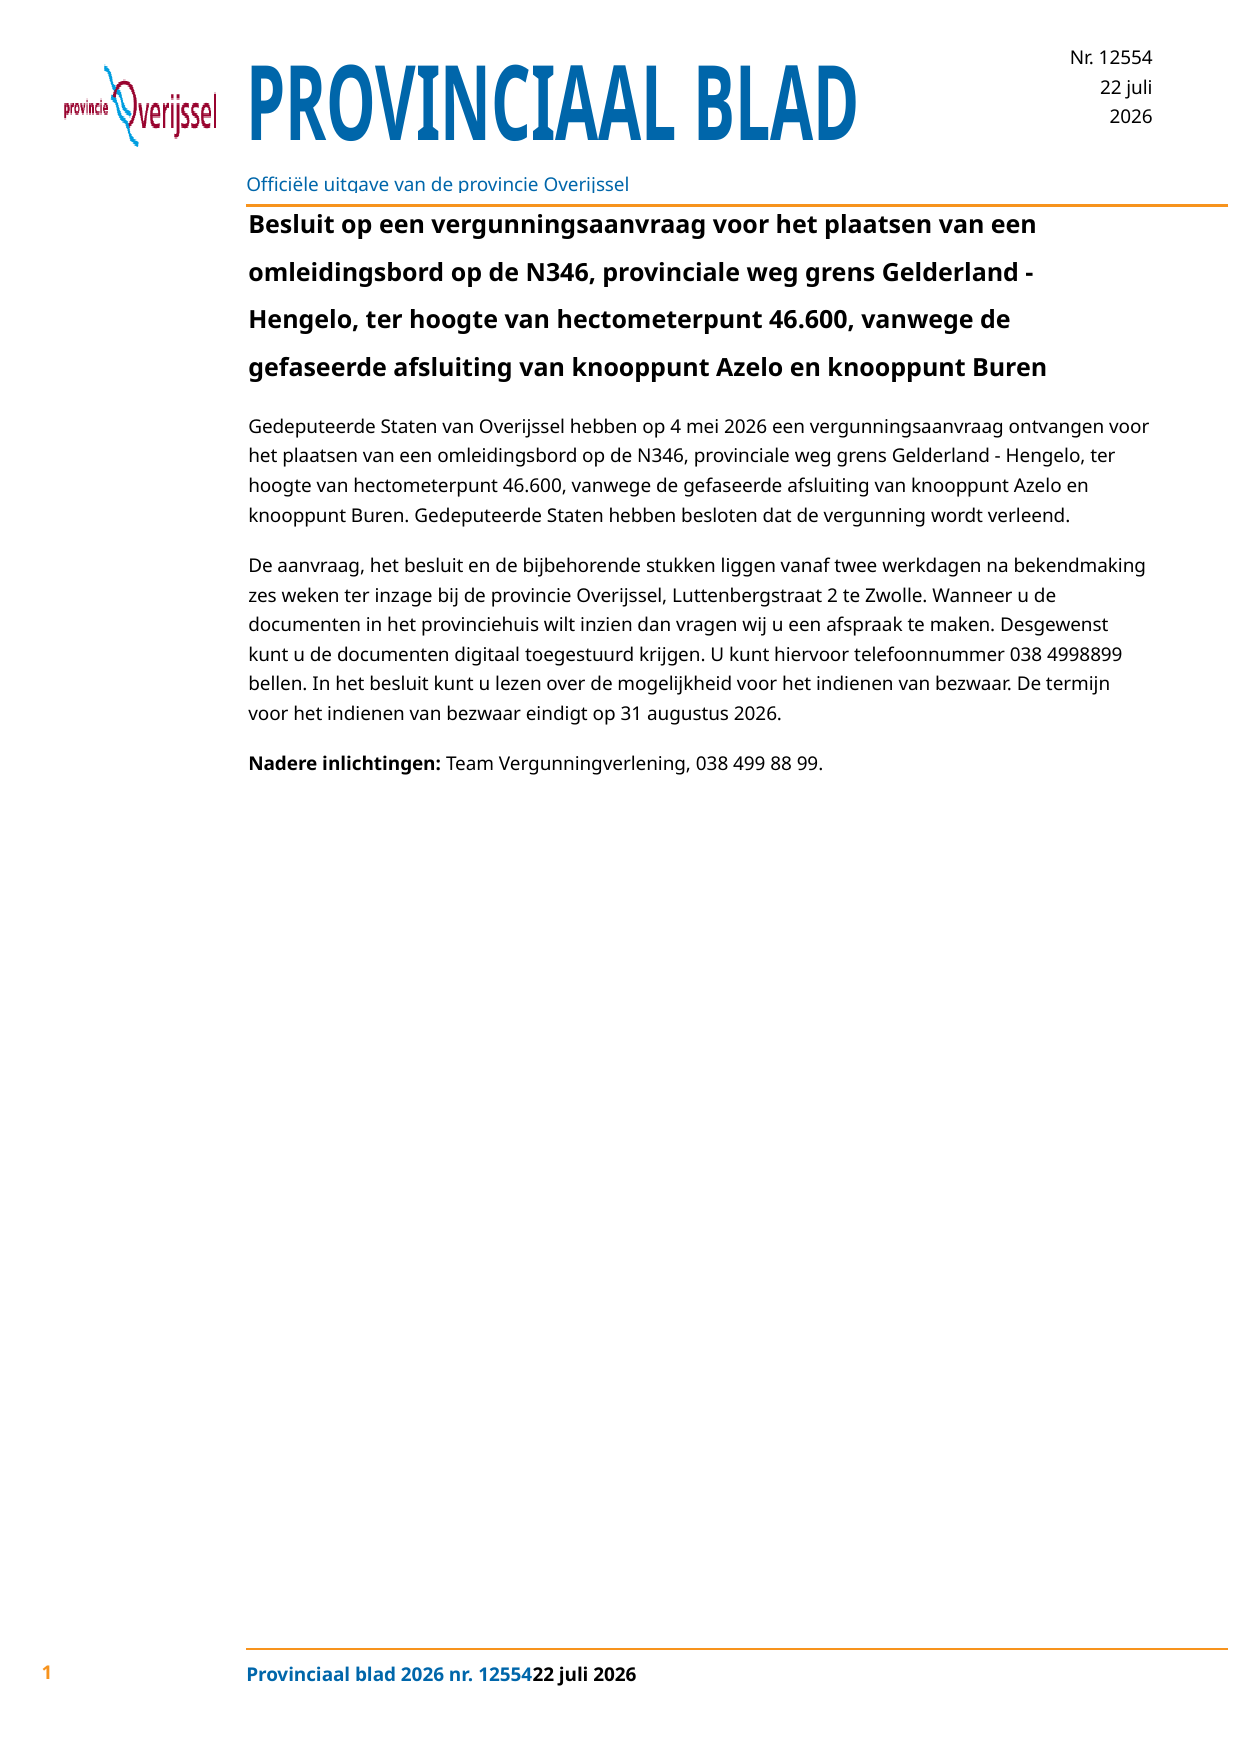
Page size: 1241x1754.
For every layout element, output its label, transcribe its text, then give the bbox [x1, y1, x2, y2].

text Gedeputeerde Staten van Overijssel hebben op 4 mei 2026 een vergunningsaanvraag ontvangen voor het plaatsen van een omleidingsbord op de N346, provinciale weg grens Gelderland - Hengelo, ter hoogte van hectometerpunt 46.600, vanwege de gefaseerde afsluiting van knooppunt Azelo en knooppunt Buren. Gedeputeerde Staten hebben besloten dat de vergunning wordt verleend. [248, 413, 1152, 528]
text Nadere inlichtingen: Team Vergunningverlening, 038 499 88 99. [248, 751, 1152, 776]
picture [41, 47, 231, 172]
text De aanvraag, het besluit en de bijbehorende stukken liggen vanaf twee werkdagen na bekendmaking zes weken ter inzage bij de provincie Overijssel, Luttenbergstraat 2 te Zwolle. Wanneer u de documenten in het provinciehuis wilt inzien dan vragen wij u een afspraak te maken. Desgewenst kunt u de documenten digitaal toegestuurd krijgen. U kunt hiervoor telefoonnummer 038 4998899 bellen. In het besluit kunt u lezen over de mogelijkheid voor het indienen van bezwaar. De termijn voor het indienen van bezwaar eindigt op 31 augustus 2026. [248, 552, 1152, 726]
text Besluit op een vergunningsaanvraag voor het plaatsen van een omleidingsbord op de N346, provinciale weg grens Gelderland - Hengelo, ter hoogte van hectometerpunt 46.600, vanwege de gefaseerde afsluiting van knooppunt Azelo en knooppunt Buren [248, 207, 1152, 384]
